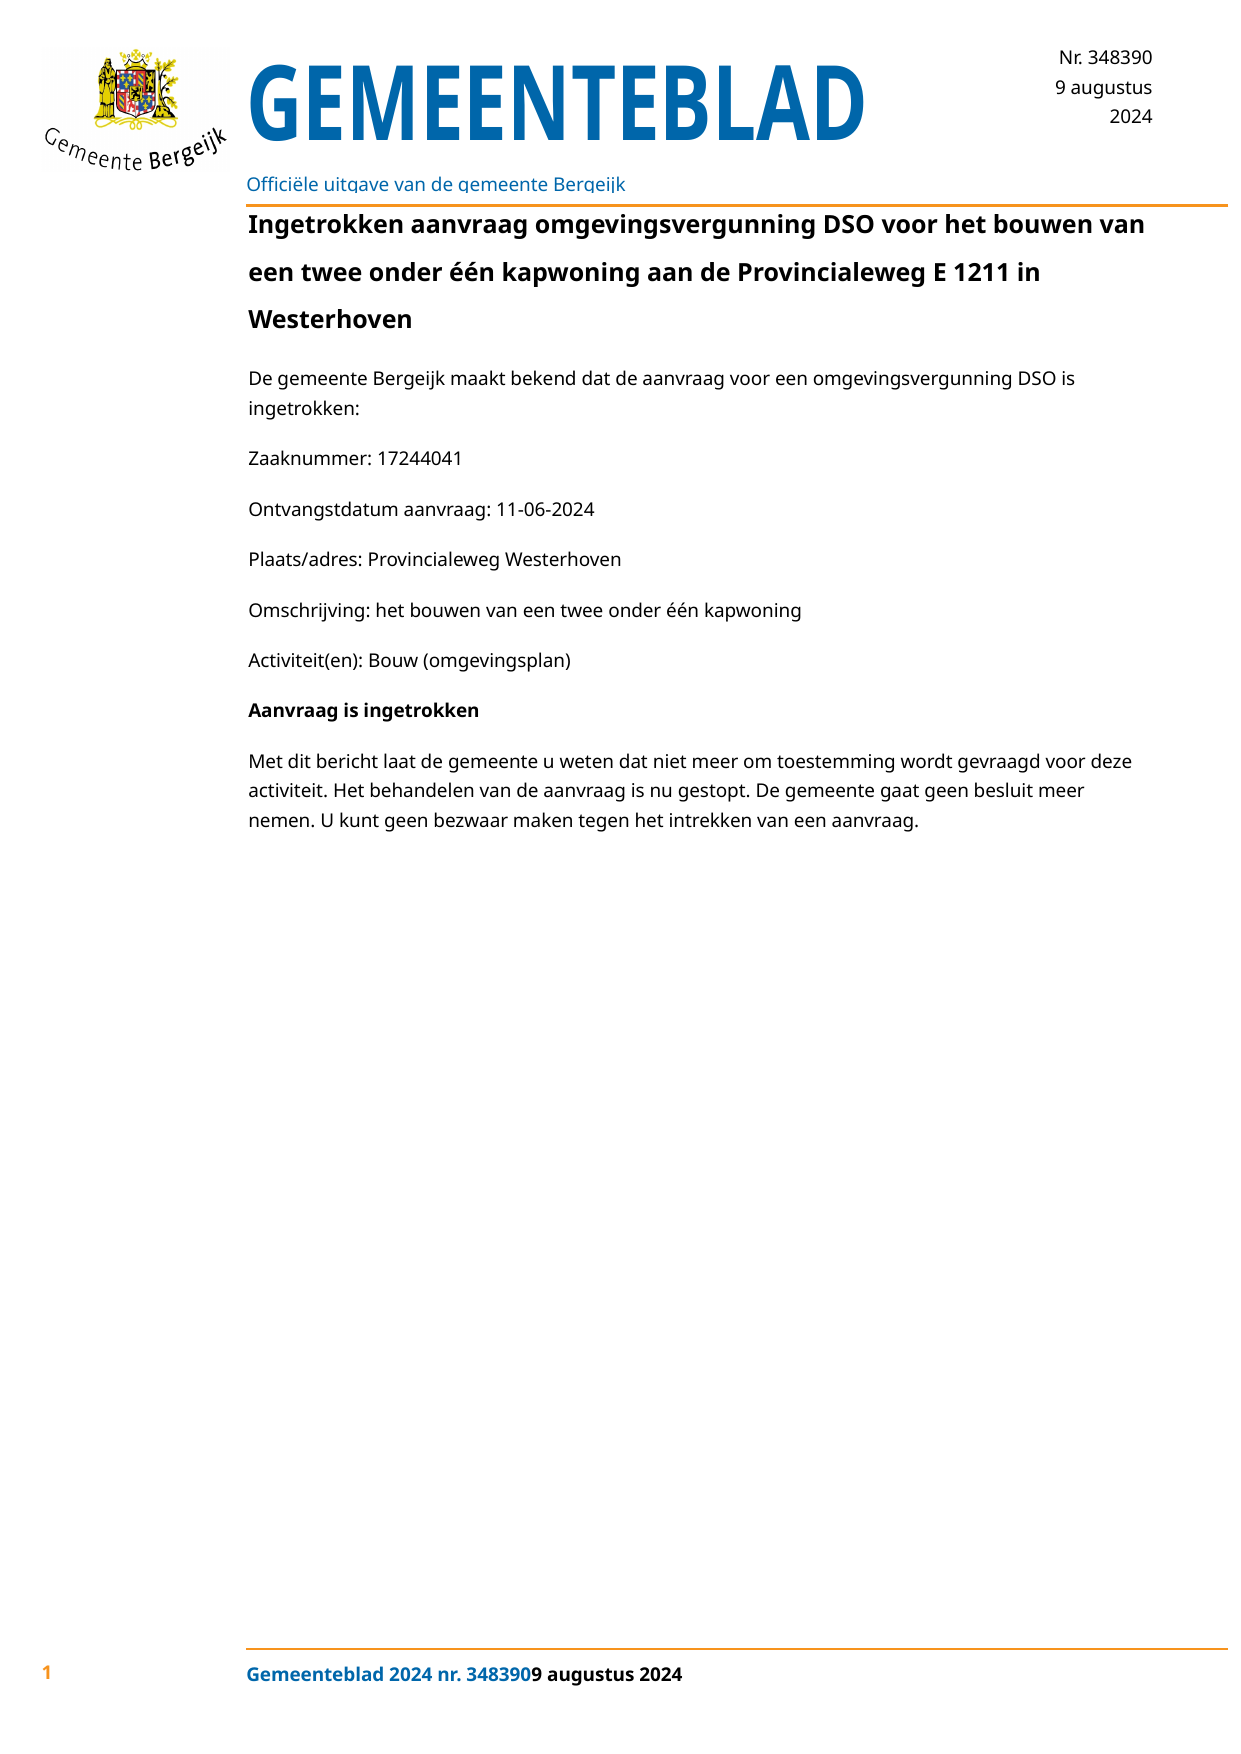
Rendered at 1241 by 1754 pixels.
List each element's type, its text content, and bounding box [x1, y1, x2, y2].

picture [41, 47, 231, 172]
text Activiteit(en): Bouw (omgevingsplan) [248, 647, 1152, 673]
text Met dit bericht laat de gemeente u weten dat niet meer om toestemming wordt gevraagd voor deze activiteit. Het behandelen van de aanvraag is nu gestopt. De gemeente gaat geen besluit meer nemen. U kunt geen bezwaar maken tegen het intrekken van een aanvraag. [248, 748, 1152, 833]
text Ingetrokken aanvraag omgevingsvergunning DSO voor het bouwen van een twee onder één kapwoning aan de Provincialeweg E 1211 in Westerhoven [248, 207, 1152, 336]
text Plaats/adres: Provincialeweg Westerhoven [248, 546, 1152, 572]
text Zaaknummer: 17244041 [248, 446, 1152, 471]
text Omschrijving: het bouwen van een twee onder één kapwoning [248, 597, 1152, 622]
text Aanvraag is ingetrokken [248, 698, 1152, 723]
text Ontvangstdatum aanvraag: 11-06-2024 [248, 496, 1152, 522]
text De gemeente Bergeijk maakt bekend dat de aanvraag voor een omgevingsvergunning DSO is ingetrokken: [248, 366, 1152, 421]
